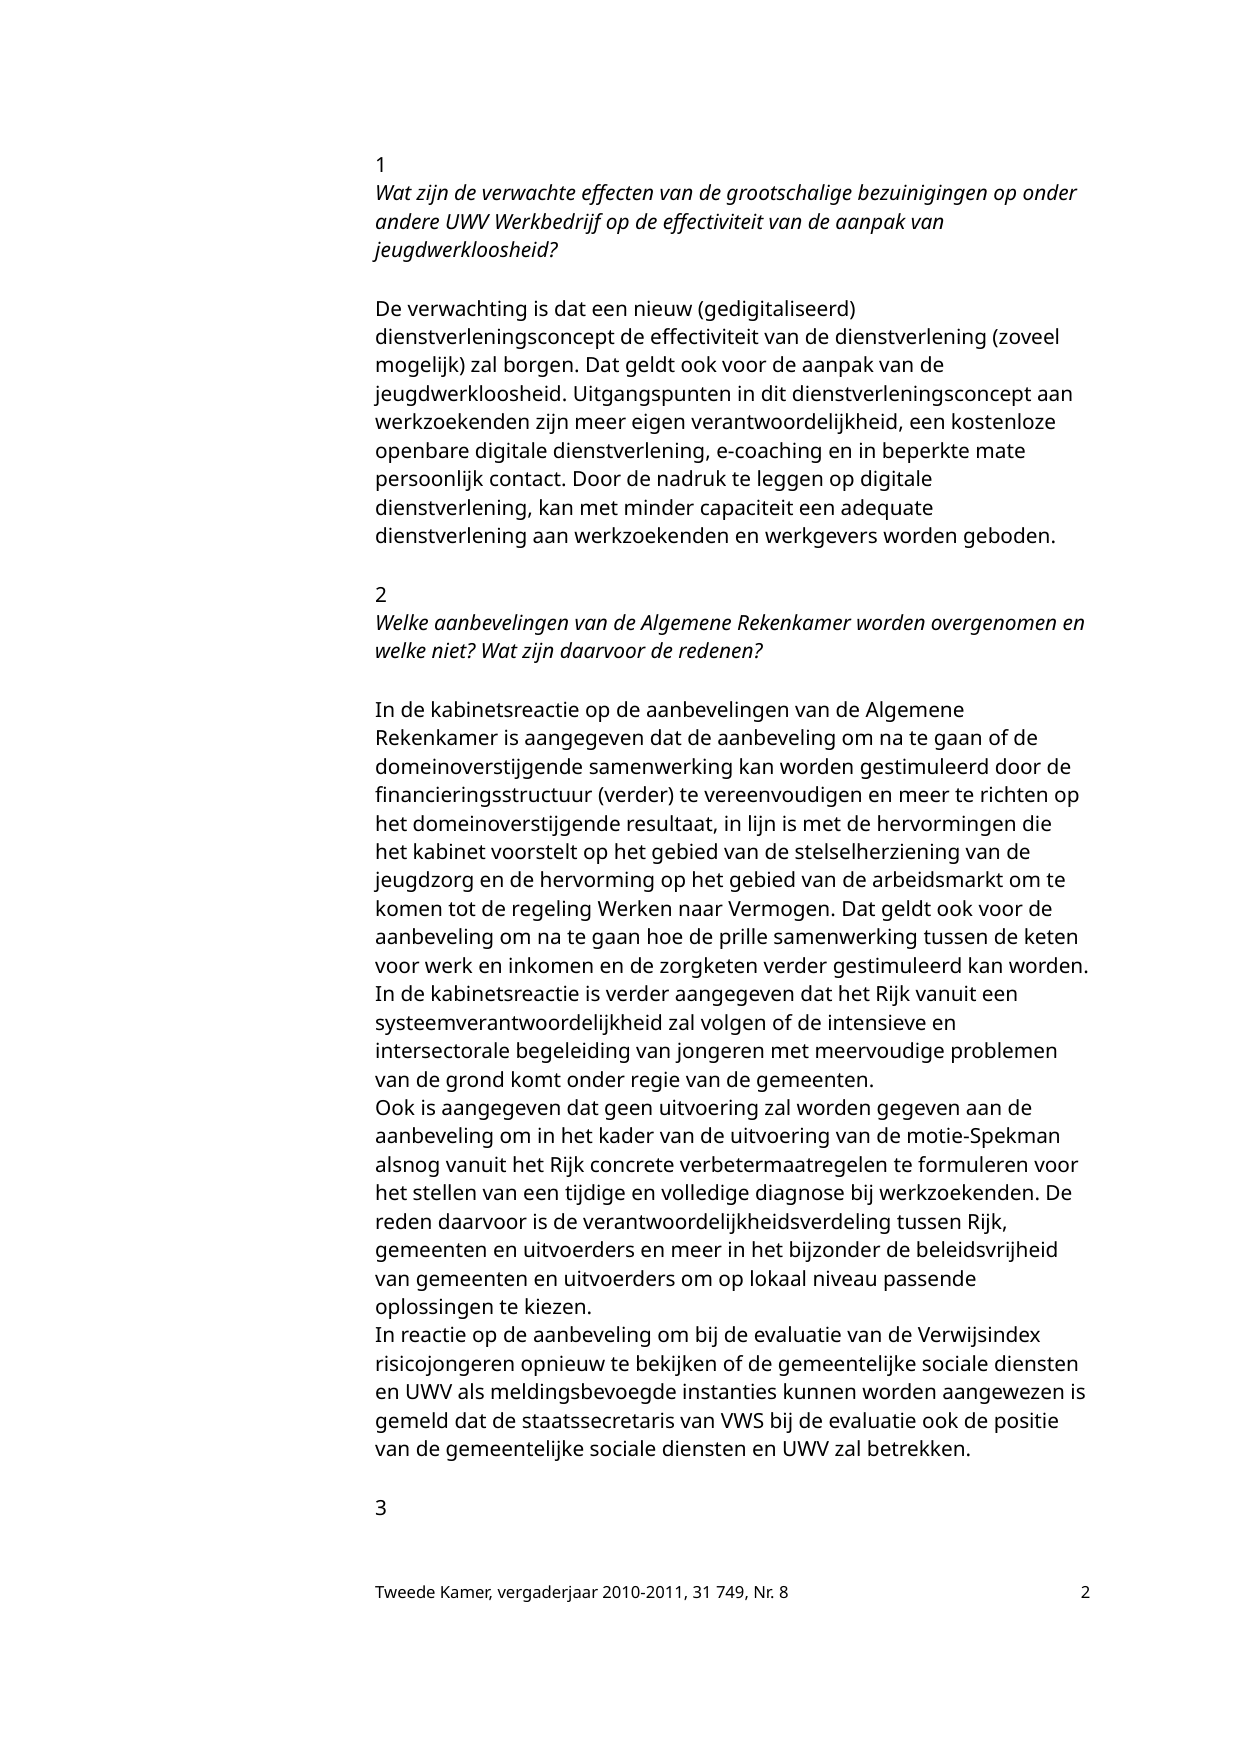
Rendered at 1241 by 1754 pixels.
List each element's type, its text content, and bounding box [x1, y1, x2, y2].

text Ook is aangegeven dat geen uitvoering zal worden gegeven aan de aanbeveling om in het kader van de uitvoering van de motie-Spekman alsnog vanuit het Rijk concrete verbetermaatregelen te formuleren voor het stellen van een tijdige en volledige diagnose bij werkzoekenden. De reden daarvoor is de verantwoordelijkheidsverdeling tussen Rijk, gemeenten en uitvoerders en meer in het bijzonder de beleidsvrijheid van gemeenten en uitvoerders om op lokaal niveau passende oplossingen te kiezen. [375, 1093, 1090, 1321]
text In de kabinetsreactie op de aanbevelingen van de Algemene Rekenkamer is aangegeven dat de aanbeveling om na te gaan of de domeinoverstijgende samenwerking kan worden gestimuleerd door de financieringsstructuur (verder) te vereenvoudigen en meer te richten op het domeinoverstijgende resultaat, in lijn is met de hervormingen die het kabinet voorstelt op het gebied van de stelselherziening van de jeugdzorg en de hervorming op het gebied van de arbeidsmarkt om te komen tot de regeling Werken naar Vermogen. Dat geldt ook voor de aanbeveling om na te gaan hoe de prille samenwerking tussen de keten voor werk en inkomen en de zorgketen verder gestimuleerd kan worden. [375, 695, 1090, 979]
text De verwachting is dat een nieuw (gedigitaliseerd) dienstverleningsconcept de effectiviteit van de dienstverlening (zoveel mogelijk) zal borgen. Dat geldt ook voor de aanpak van de jeugdwerkloosheid. Uitgangspunten in dit dienstverleningsconcept aan werkzoekenden zijn meer eigen verantwoordelijkheid, een kostenloze openbare digitale dienstverlening, e-coaching en in beperkte mate persoonlijk contact. Door de nadruk te leggen op digitale dienstverlening, kan met minder capaciteit een adequate dienstverlening aan werkzoekenden en werkgevers worden geboden. [375, 294, 1090, 550]
text 3 [375, 1493, 1090, 1521]
text 1 [375, 150, 1090, 178]
text In reactie op de aanbeveling om bij de evaluatie van de Verwijsindex risicojongeren opnieuw te bekijken of de gemeentelijke sociale diensten en UWV als meldingsbevoegde instanties kunnen worden aangewezen is gemeld dat de staatssecretaris van VWS bij de evaluatie ook de positie van de gemeentelijke sociale diensten en UWV zal betrekken. [375, 1321, 1090, 1463]
text Welke aanbevelingen van de Algemene Rekenkamer worden overgenomen en welke niet? Wat zijn daarvoor de redenen? [375, 608, 1090, 665]
text Wat zijn de verwachte effecten van de grootschalige bezuinigingen op onder andere UWV Werkbedrijf op de effectiviteit van de aanpak van jeugdwerkloosheid? [375, 178, 1090, 264]
text 2 [375, 580, 1090, 608]
text In de kabinetsreactie is verder aangegeven dat het Rijk vanuit een systeemverantwoordelijkheid zal volgen of de intensieve en intersectorale begeleiding van jongeren met meervoudige problemen van de grond komt onder regie van de gemeenten. [375, 979, 1090, 1093]
